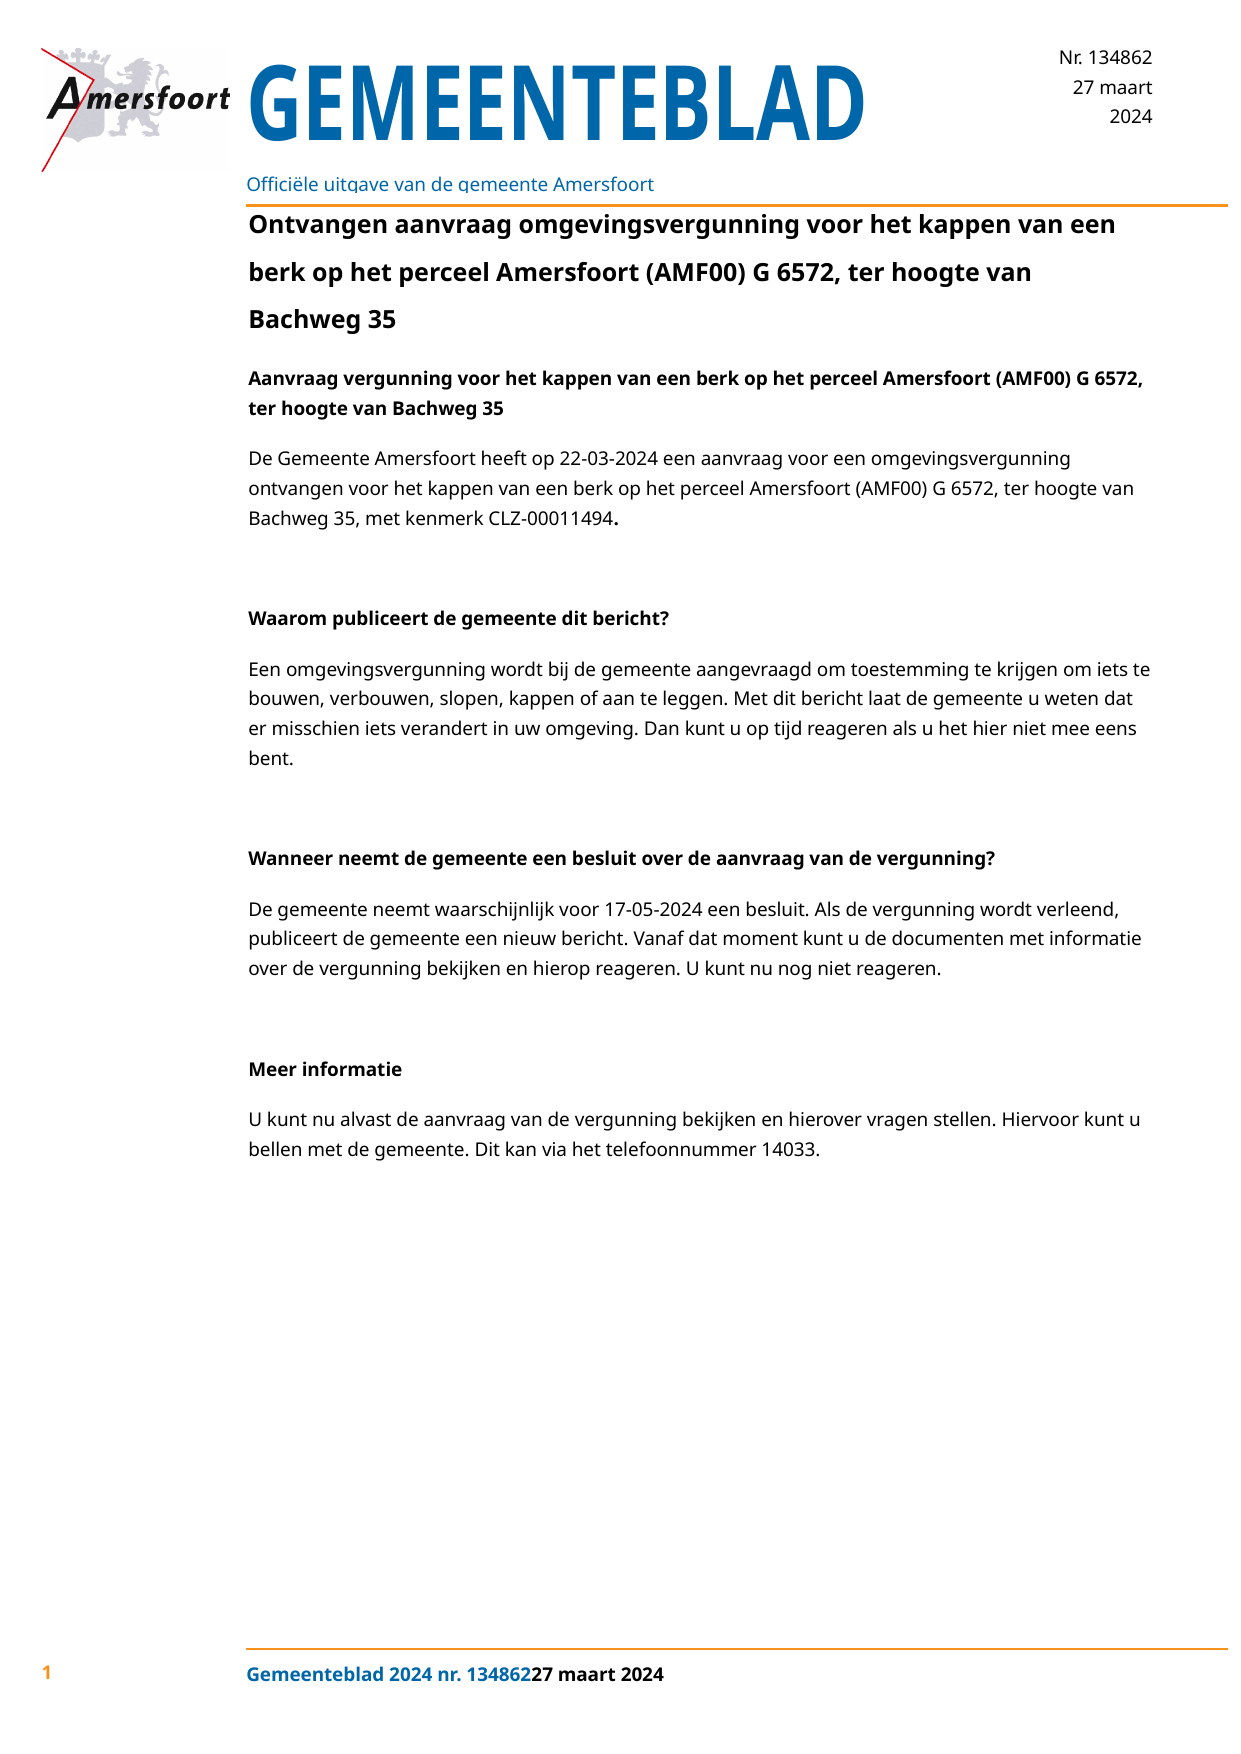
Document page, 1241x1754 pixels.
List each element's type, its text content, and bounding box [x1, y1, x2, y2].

text De Gemeente Amersfoort heeft op 22-03-2024 een aanvraag voor een omgevingsvergunning ontvangen voor het kappen van een berk op het perceel Amersfoort (AMF00) G 6572, ter hoogte van Bachweg 35, met kenmerk CLZ-00011494. [248, 446, 1152, 530]
text Wanneer neemt de gemeente een besluit over de aanvraag van de vergunning? [248, 846, 1152, 871]
text U kunt nu alvast de aanvraag van de vergunning bekijken en hierover vragen stellen. Hiervoor kunt u bellen met de gemeente. Dit kan via het telefoonnummer 14033. [248, 1106, 1152, 1162]
text Waarom publiceert de gemeente dit bericht? [248, 606, 1152, 631]
picture [41, 47, 231, 172]
text Aanvraag vergunning voor het kappen van een berk op het perceel Amersfoort (AMF00) G 6572, ter hoogte van Bachweg 35 [248, 366, 1152, 421]
text Ontvangen aanvraag omgevingsvergunning voor het kappen van een berk op het perceel Amersfoort (AMF00) G 6572, ter hoogte van Bachweg 35 [248, 207, 1152, 336]
text De gemeente neemt waarschijnlijk voor 17-05-2024 een besluit. Als de vergunning wordt verleend, publiceert de gemeente een nieuw bericht. Vanaf dat moment kunt u de documenten met informatie over de vergunning bekijken en hierop reageren. U kunt nu nog niet reageren. [248, 896, 1152, 981]
text Meer informatie [248, 1056, 1152, 1082]
text Een omgevingsvergunning wordt bij de gemeente aangevraagd om toestemming te krijgen om iets te bouwen, verbouwen, slopen, kappen of aan te leggen. Met dit bericht laat de gemeente u weten dat er misschien iets verandert in uw omgeving. Dan kunt u op tijd reageren als u het hier niet mee eens bent. [248, 656, 1152, 770]
